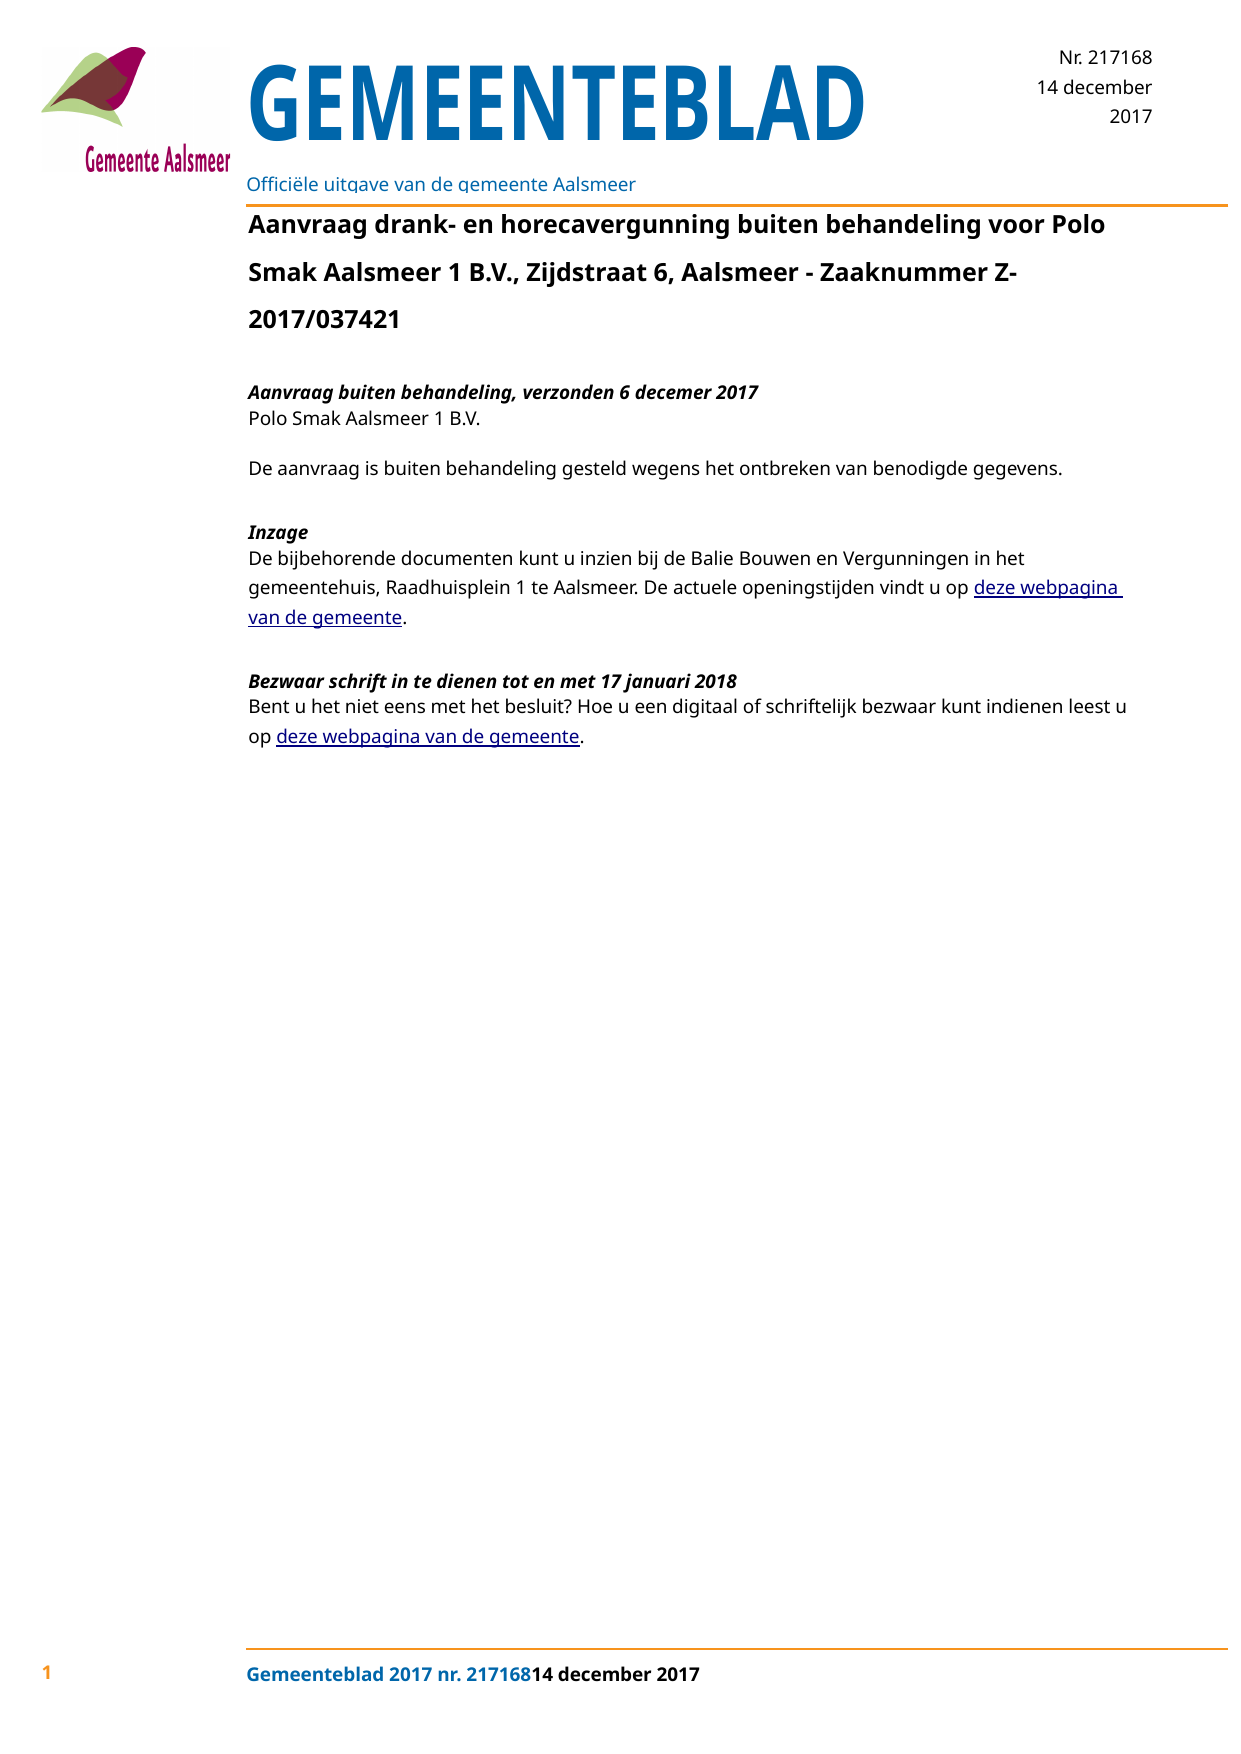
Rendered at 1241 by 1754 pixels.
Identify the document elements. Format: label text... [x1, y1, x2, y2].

text Aanvraag drank- en horecavergunning buiten behandeling voor Polo Smak Aalsmeer 1 B.V., Zijdstraat 6, Aalsmeer - Zaaknummer Z-2017/037421 [248, 207, 1152, 336]
text ​ [248, 774, 1152, 799]
text Aanvraag buiten behandeling, verzonden 6 decemer 2017 [248, 379, 1152, 405]
text Inzage [248, 519, 1152, 545]
text De bijbehorende documenten kunt u inzien bij de Balie Bouwen en Vergunningen in het gemeentehuis, Raadhuisplein 1 te Aalsmeer. De actuele openingstijden vindt u op deze webpagina van de gemeente. [248, 545, 1152, 630]
picture [41, 47, 231, 172]
text Bent u het niet eens met het besluit? Hoe u een digitaal of schriftelijk bezwaar kunt indienen leest u op deze webpagina van de gemeente. [248, 694, 1152, 749]
text Polo Smak Aalsmeer 1 B.V. [248, 405, 1152, 431]
text De aanvraag is buiten behandeling gesteld wegens het ontbreken van benodigde gegevens. [248, 455, 1152, 481]
text Bezwaar schrift in te dienen tot en met 17 januari 2018 [248, 668, 1152, 694]
